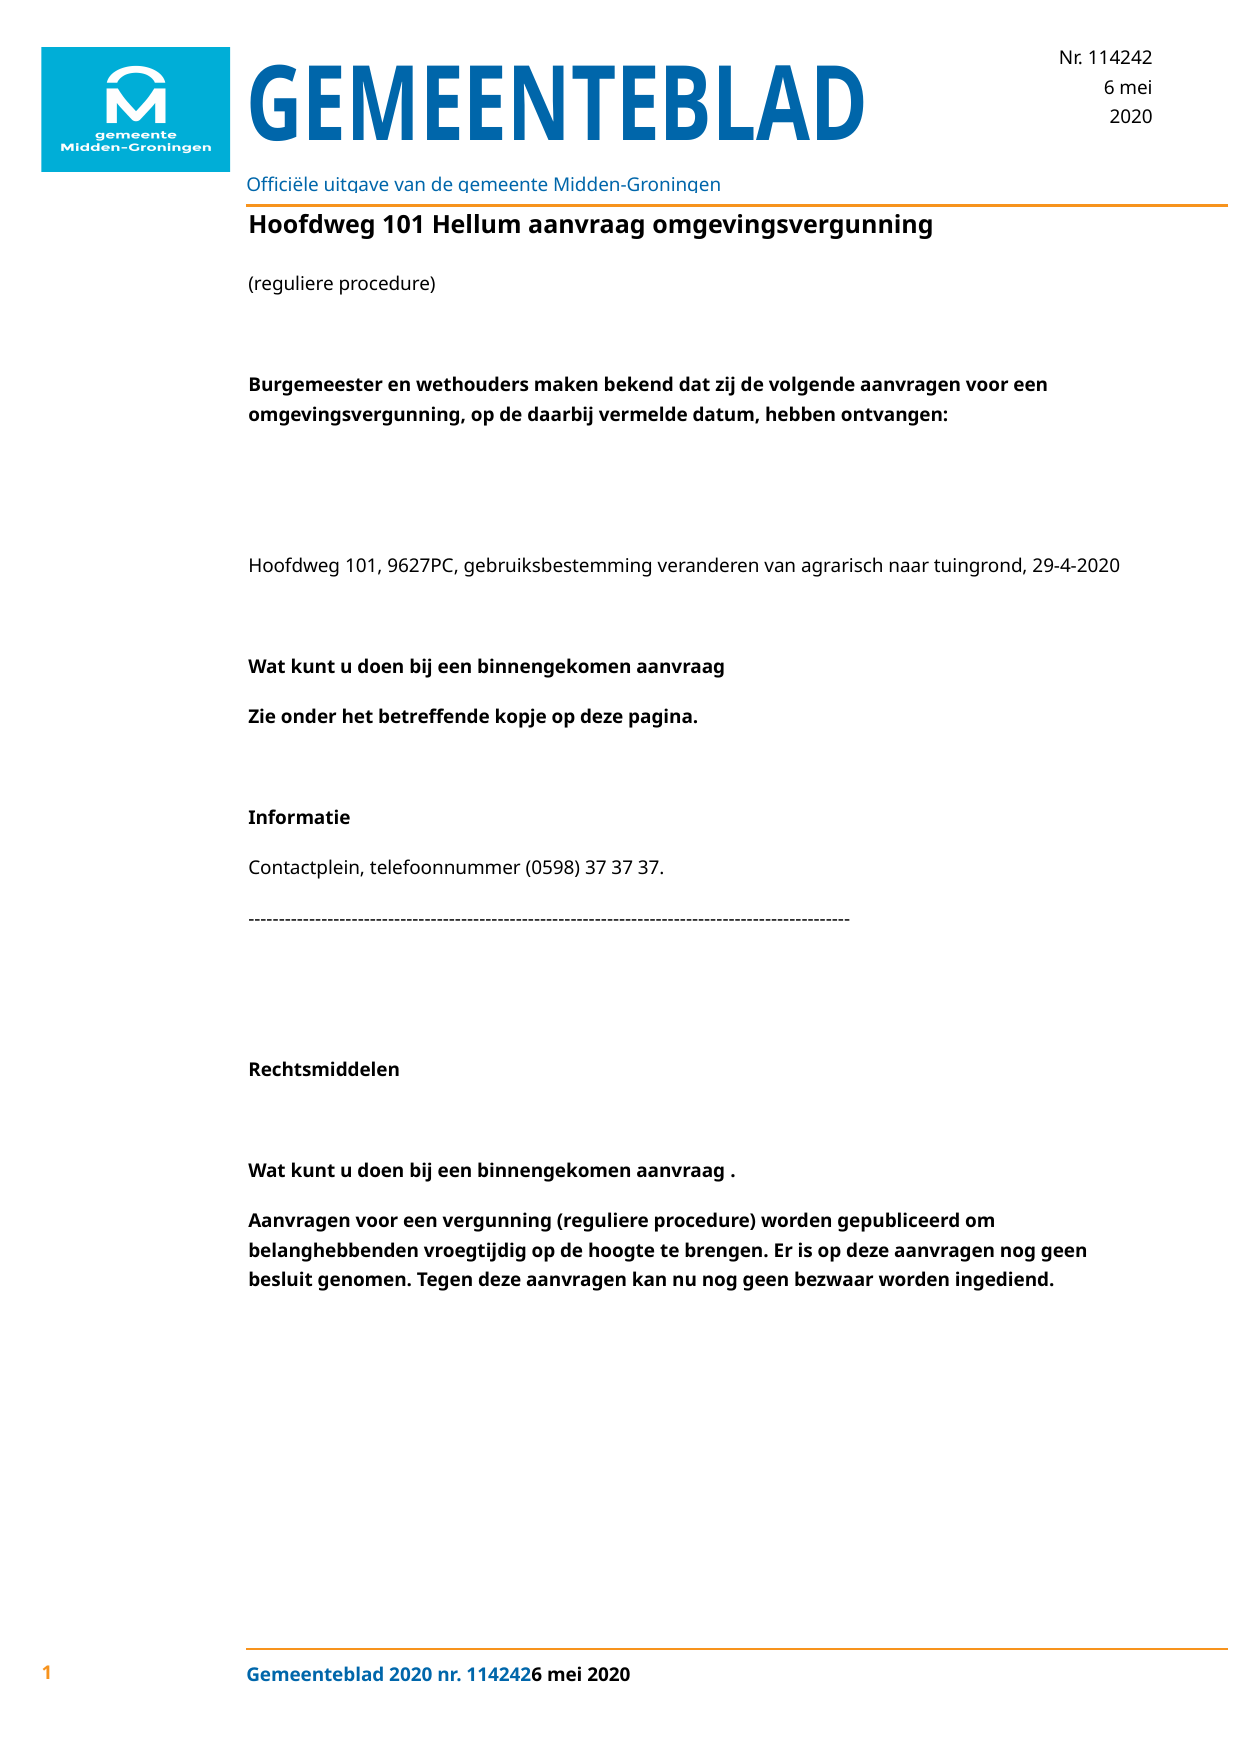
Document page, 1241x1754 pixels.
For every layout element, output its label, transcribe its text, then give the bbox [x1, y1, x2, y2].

picture [107, 89, 165, 122]
text Zie onder het betreffende kopje op deze pagina. [248, 703, 1152, 729]
text Burgemeester en wethouders maken bekend dat zij de volgende aanvragen voor een omgevingsvergunning, op de daarbij vermelde datum, hebben ontvangen: [248, 371, 1152, 426]
picture [108, 66, 164, 82]
text Wat kunt u doen bij een binnengekomen aanvraag [248, 653, 1152, 678]
text Wat kunt u doen bij een binnengekomen aanvraag . [248, 1157, 1152, 1183]
text Hoofdweg 101 Hellum aanvraag omgevingsvergunning [248, 207, 1152, 241]
text (reguliere procedure) [248, 270, 1152, 296]
text Informatie [248, 804, 1152, 830]
text Hoofdweg 101, 9627PC, gebruiksbestemming veranderen van agrarisch naar tuingrond, 29-4-2020 [248, 552, 1152, 578]
text --------------------------------------------------------------------------------------------------- [248, 905, 1152, 931]
text Contactplein, telefoonnummer (0598) 37 37 37. [248, 854, 1152, 880]
text Rechtsmiddelen [248, 1056, 1152, 1082]
text Aanvragen voor een vergunning (reguliere procedure) worden gepubliceerd om belanghebbenden vroegtijdig op de hoogte te brengen. Er is op deze aanvragen nog geen besluit genomen. Tegen deze aanvragen kan nu nog geen bezwaar worden ingediend. [248, 1207, 1152, 1292]
picture [184, 146, 190, 153]
